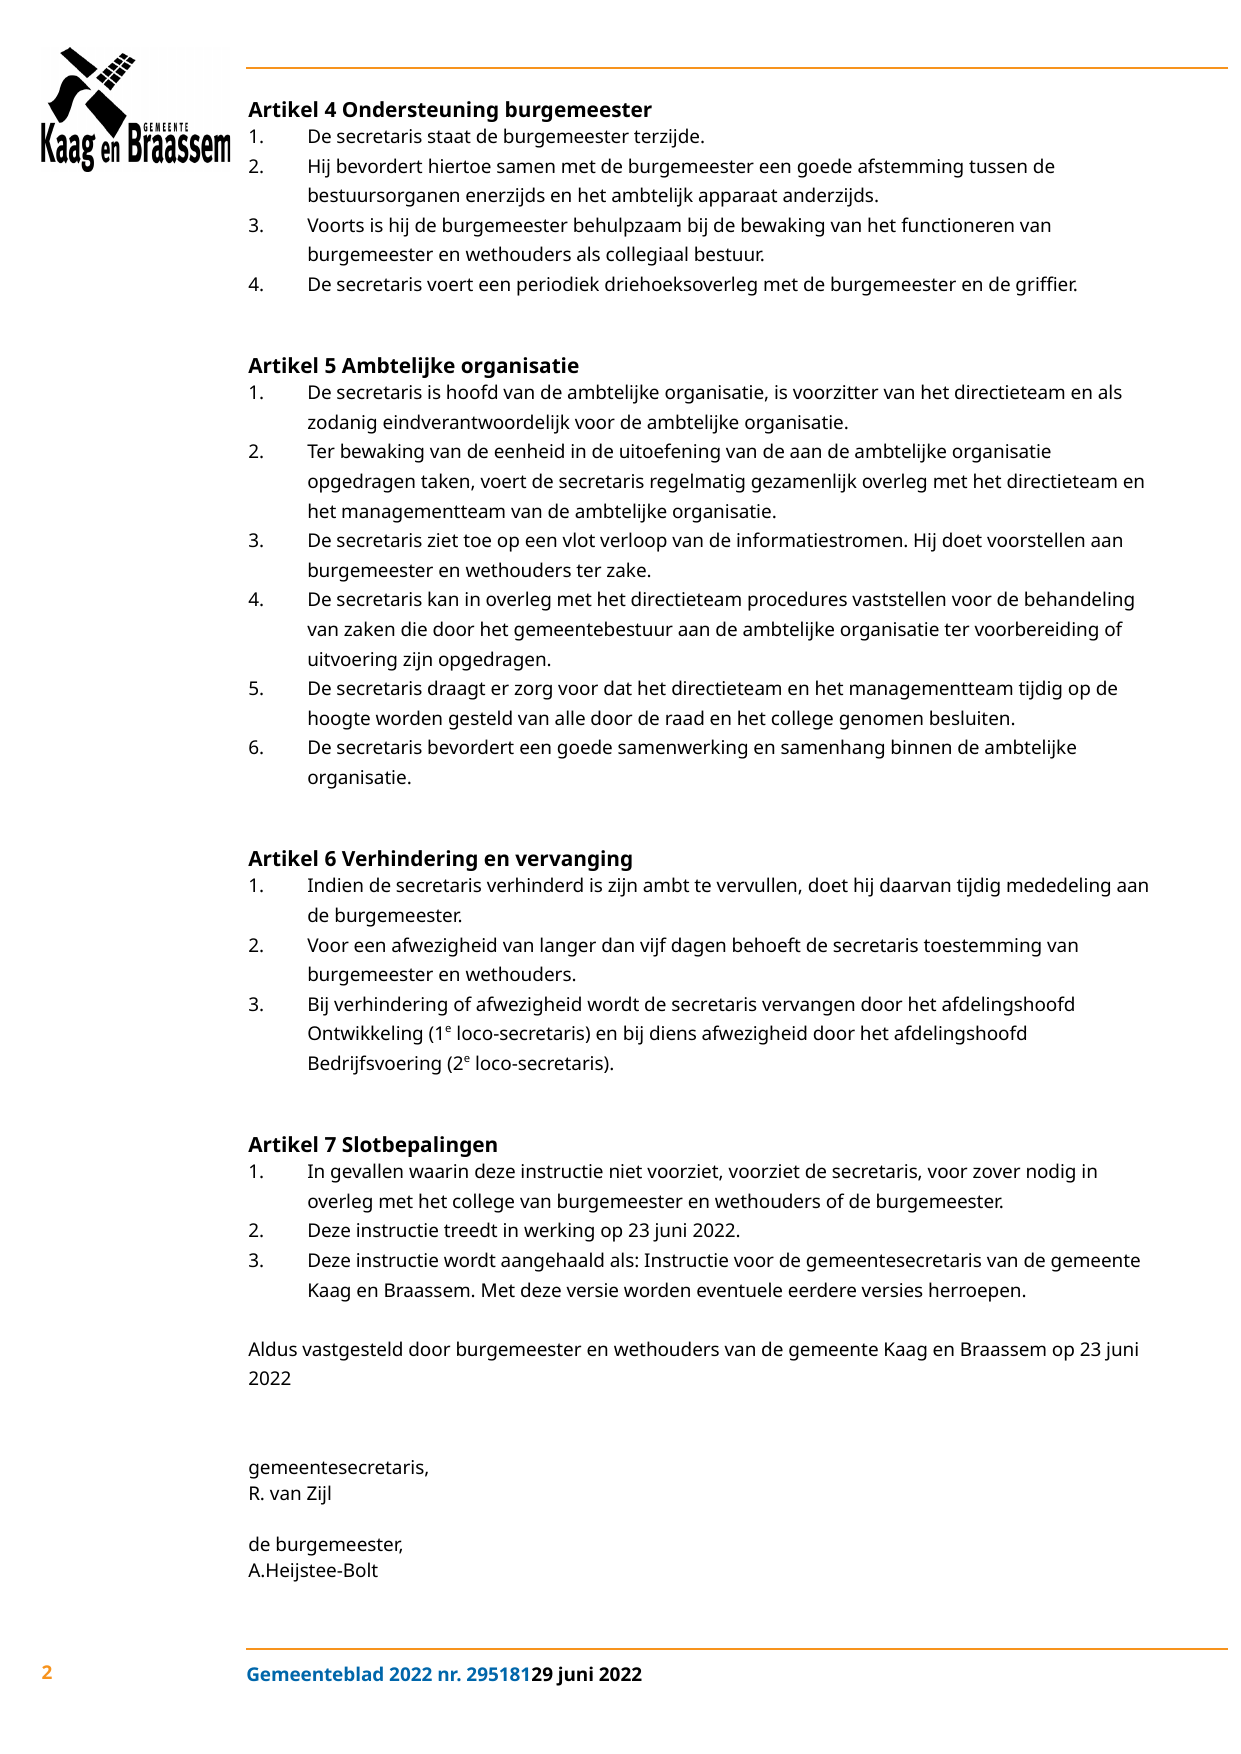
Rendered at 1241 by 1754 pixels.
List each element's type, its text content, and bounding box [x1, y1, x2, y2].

text Artikel 7 Slotbepalingen [248, 1130, 1152, 1158]
text Aldus vastgesteld door burgemeester en wethouders van de gemeente Kaag en Braassem op 23 juni 2022 [248, 1336, 1152, 1391]
list De secretaris draagt er zorg voor dat het directieteam en het managementteam tijdig op de hoogte worden gesteld van alle door de raad en het college genomen besluiten. [248, 675, 1152, 731]
text Artikel 5 Ambtelijke organisatie [248, 351, 1152, 379]
list De secretaris is hoofd van de ambtelijke organisatie, is voorzitter van het directieteam en als zodanig eindverantwoordelijk voor de ambtelijke organisatie. [248, 379, 1152, 435]
list Deze instructie treedt in werking op 23 juni 2022. [248, 1218, 1152, 1243]
list Voor een afwezigheid van langer dan vijf dagen behoeft de secretaris toestemming van burgemeester en wethouders. [248, 932, 1152, 987]
list De secretaris kan in overleg met het directieteam procedures vaststellen voor de behandeling van zaken die door het gemeentebestuur aan de ambtelijke organisatie ter voorbereiding of uitvoering zijn opgedragen. [248, 587, 1152, 672]
text A.Heijstee-Bolt [248, 1557, 1152, 1583]
list Indien de secretaris verhinderd is zijn ambt te vervullen, doet hij daarvan tijdig mededeling aan de burgemeester. [248, 873, 1152, 928]
list De secretaris voert een periodiek driehoeksoverleg met de burgemeester en de griffier. [248, 271, 1152, 297]
list Ter bewaking van de eenheid in de uitoefening van de aan de ambtelijke organisatie opgedragen taken, voert de secretaris regelmatig gezamenlijk overleg met het directieteam en het managementteam van de ambtelijke organisatie. [248, 439, 1152, 524]
list In gevallen waarin deze instructie niet voorziet, voorziet de secretaris, voor zover nodig in overleg met het college van burgemeester en wethouders of de burgemeester. [248, 1158, 1152, 1214]
list De secretaris staat de burgemeester terzijde. [248, 123, 1152, 149]
list Deze instructie wordt aangehaald als: Instructie voor de gemeentesecretaris van de gemeente Kaag en Braassem. Met deze versie worden eventuele eerdere versies herroepen. [248, 1247, 1152, 1303]
text R. van Zijl [248, 1480, 1152, 1506]
text Artikel 6 Verhindering en vervanging [248, 844, 1152, 873]
list Hij bevordert hiertoe samen met de burgemeester een goede afstemming tussen de bestuursorganen enerzijds en het ambtelijk apparaat anderzijds. [248, 153, 1152, 208]
picture [41, 47, 231, 172]
list Voorts is hij de burgemeester behulpzaam bij de bewaking van het functioneren van burgemeester en wethouders als collegiaal bestuur. [248, 212, 1152, 267]
text de burgemeester, [248, 1532, 1152, 1557]
list De secretaris bevordert een goede samenwerking en samenhang binnen de ambtelijke organisatie. [248, 734, 1152, 790]
list Bij verhindering of afwezigheid wordt de secretaris vervangen door het afdelingshoofd Ontwikkeling (1e loco-secretaris) en bij diens afwezigheid door het afdelingshoofd Bedrijfsvoering (2e loco-secretaris). [248, 991, 1152, 1076]
list De secretaris ziet toe op een vlot verloop van de informatiestromen. Hij doet voorstellen aan burgemeester en wethouders ter zake. [248, 527, 1152, 583]
text Artikel 4 Ondersteuning burgemeester [248, 95, 1152, 123]
text gemeentesecretaris, [248, 1454, 1152, 1480]
